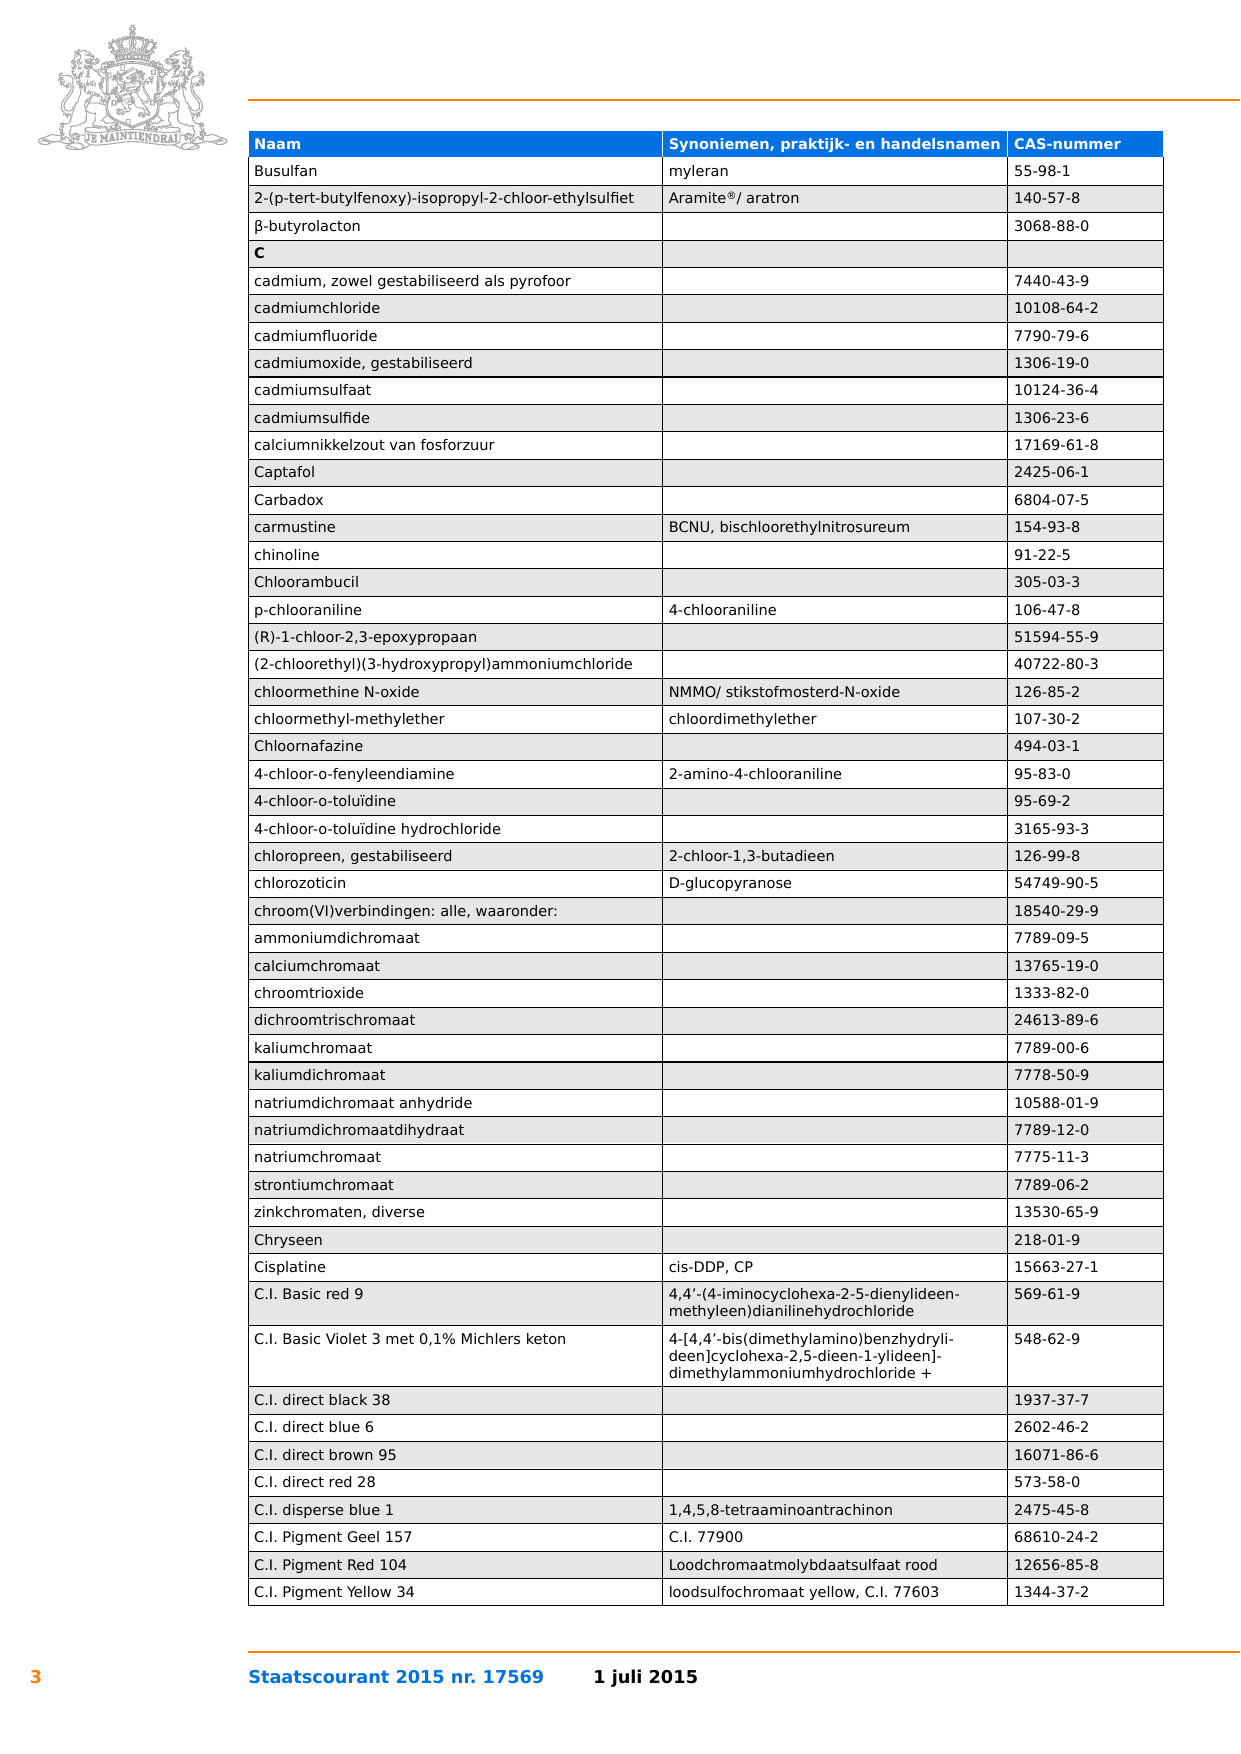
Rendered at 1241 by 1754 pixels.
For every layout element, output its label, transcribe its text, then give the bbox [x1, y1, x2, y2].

table_cell 2-amino-4-chlooraniline [663, 761, 1007, 787]
table_cell natriumdichromaatdihydraat [249, 1117, 662, 1143]
table_cell 95-69-2 [1008, 789, 1163, 815]
table_cell C.I. Pigment Yellow 34 [249, 1579, 662, 1605]
table_cell 4-[4,4’-bis(dimethylamino)benzhydryli-deen]cyclohexa-2,5-dieen-1-ylideen]-dimethylammoniumhydrochloride + [663, 1326, 1007, 1386]
table_cell 4-chloor-o-fenyleendiamine [249, 761, 662, 787]
table_cell Aramite®/ aratron [663, 186, 1007, 212]
table_cell 140-57-8 [1008, 186, 1163, 212]
table_cell Carbadox [249, 487, 662, 513]
table_cell 7789-09-5 [1008, 925, 1163, 952]
table_cell 91-22-5 [1008, 542, 1163, 568]
table_cell chroom(VI)verbindingen: alle, waaronder: [249, 898, 662, 924]
table_cell 6804-07-5 [1008, 487, 1163, 513]
table_cell (2-chloorethyl)(3-hydroxypropyl)ammoniumchloride [249, 651, 662, 678]
table_cell calciumnikkelzout van fosforzuur [249, 432, 662, 459]
table_cell chroomtrioxide [249, 980, 662, 1007]
table_cell 573-58-0 [1008, 1470, 1163, 1496]
table_cell cadmium, zowel gestabiliseerd als pyrofoor [249, 268, 662, 294]
table_header Naam [249, 131, 662, 157]
table_cell [663, 432, 1007, 459]
table_cell cadmiumfluoride [249, 323, 662, 349]
table_cell 2475-45-8 [1008, 1497, 1163, 1523]
table_cell C.I. Pigment Red 104 [249, 1552, 662, 1578]
table_cell 3068-88-0 [1008, 213, 1163, 239]
table_cell chlorozoticin [249, 871, 662, 897]
table_cell [663, 1117, 1007, 1143]
table_cell C.I. Basic Violet 3 met 0,1% Michlers keton [249, 1326, 662, 1386]
table_cell [663, 213, 1007, 239]
table_cell 7440-43-9 [1008, 268, 1163, 294]
table_cell 7789-00-6 [1008, 1035, 1163, 1061]
table_cell 4-chloor-o-toluïdine [249, 789, 662, 815]
table_cell 4,4’-(4-iminocyclohexa-2-5-dienylideen­methyleen)dianilinehydrochloride [663, 1282, 1007, 1325]
table_cell [663, 378, 1007, 404]
table_cell chloormethine N-oxide [249, 679, 662, 705]
table_cell [663, 241, 1007, 267]
table_cell [663, 1172, 1007, 1198]
table_cell [1008, 241, 1163, 267]
table_cell 7789-12-0 [1008, 1117, 1163, 1143]
table_cell 4-chlooraniline [663, 597, 1007, 623]
table_cell [663, 789, 1007, 815]
table_cell ammoniumdichromaat [249, 925, 662, 952]
table_cell 10124-36-4 [1008, 378, 1163, 404]
table_cell [663, 405, 1007, 431]
table_cell [663, 295, 1007, 322]
table_cell [663, 925, 1007, 952]
table_cell 7789-06-2 [1008, 1172, 1163, 1198]
table_cell 7778-50-9 [1008, 1063, 1163, 1089]
table_cell 1306-19-0 [1008, 350, 1163, 376]
table_cell 548-62-9 [1008, 1326, 1163, 1386]
table_cell 106-47-8 [1008, 597, 1163, 623]
table_cell 16071-86-6 [1008, 1442, 1163, 1468]
table_cell 13765-19-0 [1008, 953, 1163, 979]
table_cell chinoline [249, 542, 662, 568]
table_cell C.I. direct black 38 [249, 1387, 662, 1414]
table_cell [663, 980, 1007, 1007]
table_cell 12656-85-8 [1008, 1552, 1163, 1578]
table_cell Busulfan [249, 158, 662, 185]
table_cell 154-93-8 [1008, 515, 1163, 541]
table_cell chloormethyl-methylether [249, 706, 662, 733]
table_cell cadmiumoxide, gestabiliseerd [249, 350, 662, 376]
table_cell [663, 1090, 1007, 1116]
table_cell 24613-89-6 [1008, 1008, 1163, 1034]
table_cell C.I. direct red 28 [249, 1470, 662, 1496]
table_cell [663, 1035, 1007, 1061]
table_cell loodsulfochromaat yellow, C.I. 77603 [663, 1579, 1007, 1605]
table_cell 17169-61-8 [1008, 432, 1163, 459]
table_cell 1333-82-0 [1008, 980, 1163, 1007]
table_cell 1937-37-7 [1008, 1387, 1163, 1414]
table_cell kaliumchromaat [249, 1035, 662, 1061]
table_cell 10588-01-9 [1008, 1090, 1163, 1116]
table_cell 54749-90-5 [1008, 871, 1163, 897]
table_cell [663, 542, 1007, 568]
table_cell Cisplatine [249, 1254, 662, 1281]
table_cell [663, 268, 1007, 294]
table_cell C [249, 241, 662, 267]
table_cell [663, 1415, 1007, 1441]
table_cell 13530-65-9 [1008, 1199, 1163, 1226]
table_cell [663, 1008, 1007, 1034]
table_cell [663, 1387, 1007, 1414]
table_cell calciumchromaat [249, 953, 662, 979]
table_cell D-glucopyranose [663, 871, 1007, 897]
table_cell natriumdichromaat anhydride [249, 1090, 662, 1116]
table_cell NMMO/ stikstofmosterd-N-oxide [663, 679, 1007, 705]
table_cell 494-03-1 [1008, 734, 1163, 760]
table_cell [663, 1442, 1007, 1468]
table_cell Chryseen [249, 1227, 662, 1253]
table_cell zinkchromaten, diverse [249, 1199, 662, 1226]
table_cell 40722-80-3 [1008, 651, 1163, 678]
table_cell 2-(p-tert-butylfenoxy)-isopropyl-2-chloor-ethylsulfiet [249, 186, 662, 212]
table_cell [663, 323, 1007, 349]
table_cell cadmiumchloride [249, 295, 662, 322]
table_cell 1344-37-2 [1008, 1579, 1163, 1605]
table_cell β-butyrolacton [249, 213, 662, 239]
table_cell [663, 569, 1007, 596]
table_cell 15663-27-1 [1008, 1254, 1163, 1281]
table_cell myleran [663, 158, 1007, 185]
table_cell dichroomtrischromaat [249, 1008, 662, 1034]
table_cell C.I. Basic red 9 [249, 1282, 662, 1325]
table_cell [663, 350, 1007, 376]
table_cell 68610-24-2 [1008, 1524, 1163, 1551]
table_cell 2-chloor-1,3-butadieen [663, 843, 1007, 869]
table_cell 51594-55-9 [1008, 624, 1163, 650]
table_cell cis-DDP, CP [663, 1254, 1007, 1281]
table_cell Captafol [249, 460, 662, 486]
table_cell [663, 953, 1007, 979]
table_header CAS-nummer [1008, 131, 1163, 157]
table_cell [663, 460, 1007, 486]
table_cell 7775-11-3 [1008, 1145, 1163, 1171]
table_cell C.I. direct blue 6 [249, 1415, 662, 1441]
table_cell cadmiumsulfaat [249, 378, 662, 404]
table_cell [663, 487, 1007, 513]
table_cell 218-01-9 [1008, 1227, 1163, 1253]
table_cell 126-85-2 [1008, 679, 1163, 705]
table_cell 126-99-8 [1008, 843, 1163, 869]
table_cell [663, 624, 1007, 650]
table_cell carmustine [249, 515, 662, 541]
table_cell C.I. Pigment Geel 157 [249, 1524, 662, 1551]
table_cell [663, 1199, 1007, 1226]
table_cell [663, 734, 1007, 760]
table_cell C.I. direct brown 95 [249, 1442, 662, 1468]
table_cell 1,4,5,8-tetraaminoantrachinon [663, 1497, 1007, 1523]
table_cell (R)-1-chloor-2,3-epoxypropaan [249, 624, 662, 650]
table_cell Loodchromaatmolybdaatsulfaat rood [663, 1552, 1007, 1578]
table_cell 569-61-9 [1008, 1282, 1163, 1325]
table_cell chloropreen, gestabiliseerd [249, 843, 662, 869]
table_cell Chloornafazine [249, 734, 662, 760]
table_cell 107-30-2 [1008, 706, 1163, 733]
table_cell 1306-23-6 [1008, 405, 1163, 431]
table_cell p-chlooraniline [249, 597, 662, 623]
table_cell BCNU, bischloorethylnitrosureum [663, 515, 1007, 541]
table_cell strontiumchromaat [249, 1172, 662, 1198]
table_cell 95-83-0 [1008, 761, 1163, 787]
table_cell [663, 1227, 1007, 1253]
table_cell [663, 816, 1007, 842]
picture [38, 25, 227, 150]
table_cell [663, 1063, 1007, 1089]
table_cell [663, 898, 1007, 924]
table_cell Chloorambucil [249, 569, 662, 596]
table_cell cadmiumsulfide [249, 405, 662, 431]
table_cell kaliumdichromaat [249, 1063, 662, 1089]
table_cell C.I. 77900 [663, 1524, 1007, 1551]
table_cell 305-03-3 [1008, 569, 1163, 596]
table_cell 55-98-1 [1008, 158, 1163, 185]
table_cell 7790-79-6 [1008, 323, 1163, 349]
table_cell 18540-29-9 [1008, 898, 1163, 924]
table_cell 4-chloor-o-toluïdine hydrochloride [249, 816, 662, 842]
table_cell 2602-46-2 [1008, 1415, 1163, 1441]
table_header Synoniemen, praktijk- en handelsnamen [663, 131, 1007, 157]
table_cell C.I. disperse blue 1 [249, 1497, 662, 1523]
table_cell [663, 1470, 1007, 1496]
table_cell 10108-64-2 [1008, 295, 1163, 322]
table_cell 3165-93-3 [1008, 816, 1163, 842]
table_cell natriumchromaat [249, 1145, 662, 1171]
table_cell 2425-06-1 [1008, 460, 1163, 486]
table_cell [663, 1145, 1007, 1171]
table_cell chloordimethylether [663, 706, 1007, 733]
table_cell [663, 651, 1007, 678]
